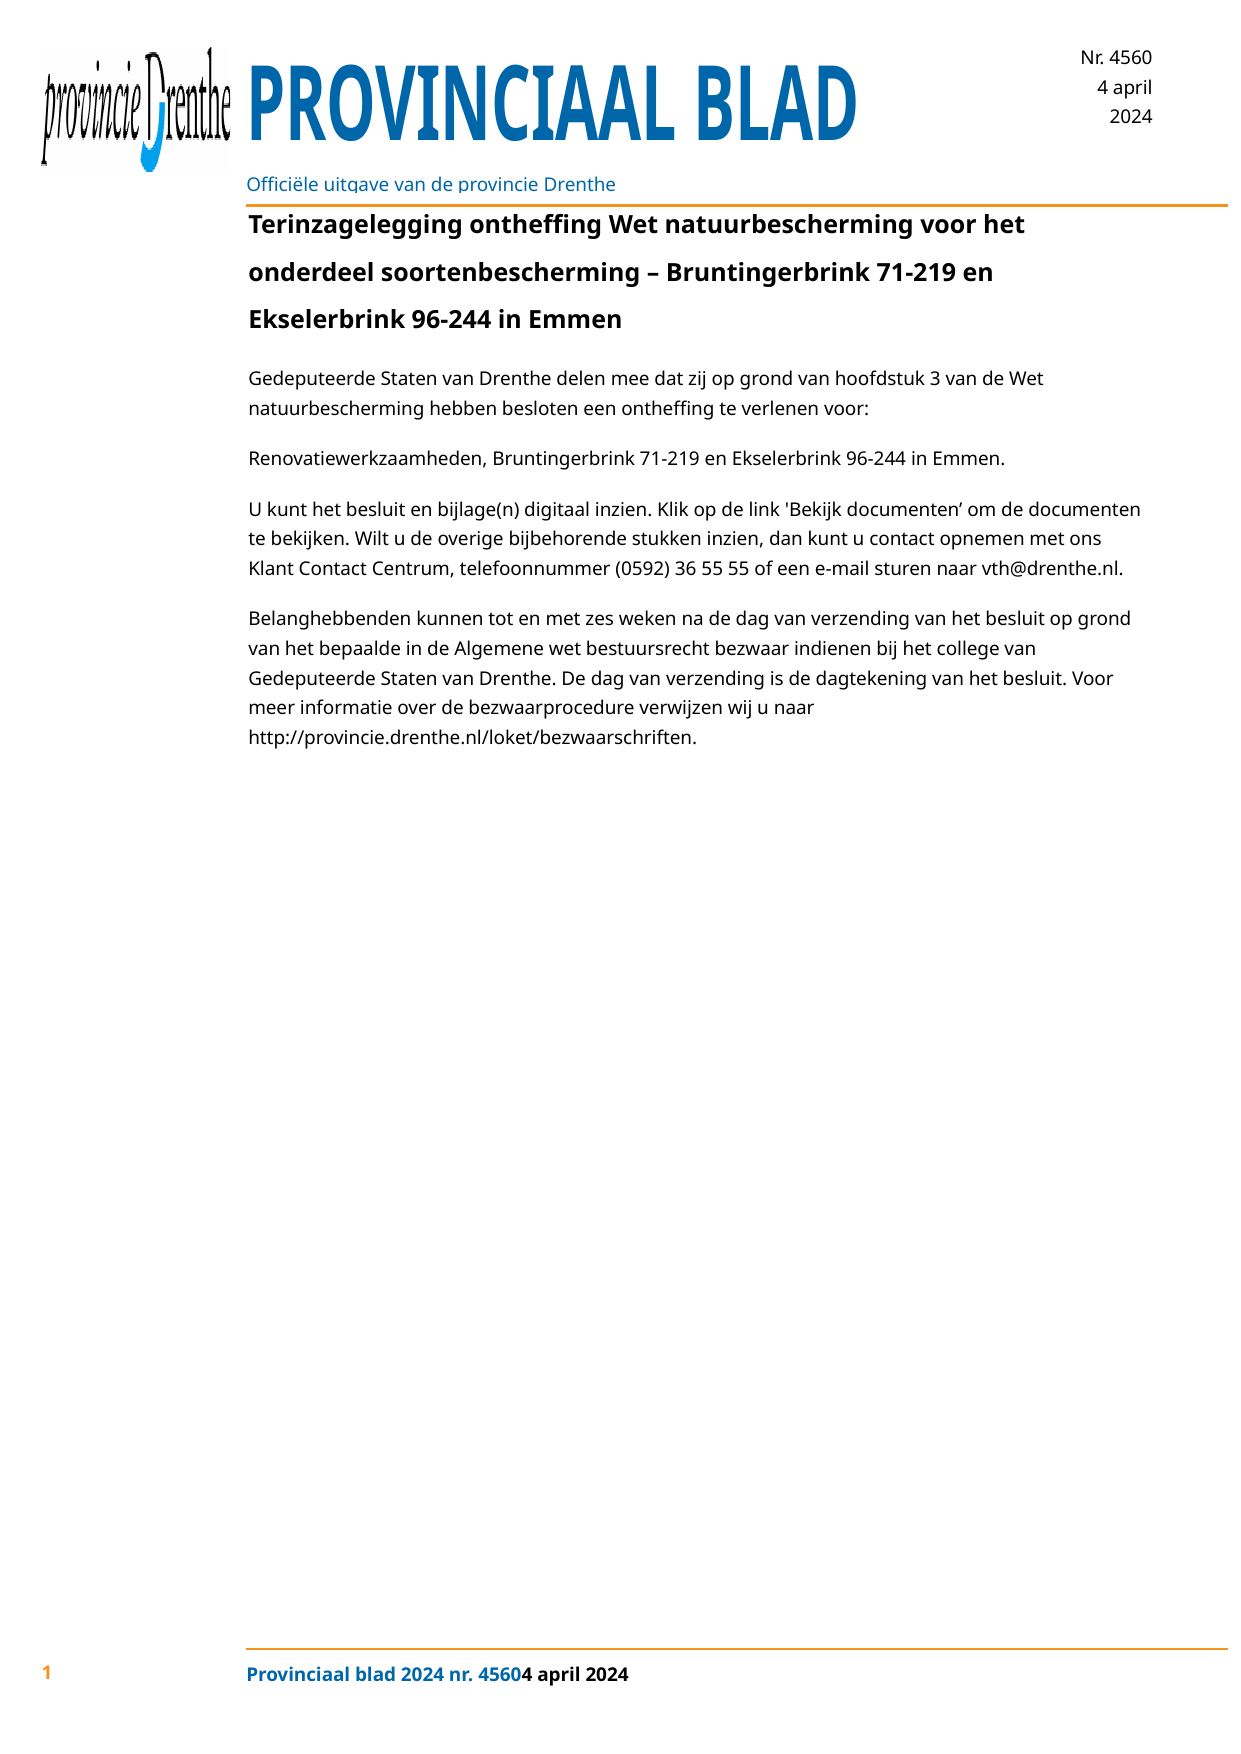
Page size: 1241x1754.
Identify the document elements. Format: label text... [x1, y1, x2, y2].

text Terinzagelegging ontheffing Wet natuurbescherming voor het onderdeel soortenbescherming – Bruntingerbrink 71-219 en Ekselerbrink 96-244 in Emmen [248, 207, 1152, 336]
text U kunt het besluit en bijlage(n) digitaal inzien. Klik op de link 'Bekijk documenten’ om de documenten te bekijken. Wilt u de overige bijbehorende stukken inzien, dan kunt u contact opnemen met ons Klant Contact Centrum, telefoonnummer (0592) 36 55 55 of een e-mail sturen naar vth@drenthe.nl. [248, 496, 1152, 581]
text Gedeputeerde Staten van Drenthe delen mee dat zij op grond van hoofdstuk 3 van de Wet natuurbescherming hebben besloten een ontheffing te verlenen voor: [248, 366, 1152, 421]
text Belanghebbenden kunnen tot en met zes weken na de dag van verzending van het besluit op grond van het bepaalde in de Algemene wet bestuursrecht bezwaar indienen bij het college van Gedeputeerde Staten van Drenthe. De dag van verzending is de dagtekening van het besluit. Voor meer informatie over de bezwaarprocedure verwijzen wij u naar http://provincie.drenthe.nl/loket/bezwaarschriften. [248, 606, 1152, 749]
picture [41, 47, 231, 172]
text Renovatiewerkzaamheden, Bruntingerbrink 71-219 en Ekselerbrink 96-244 in Emmen. [248, 446, 1152, 471]
